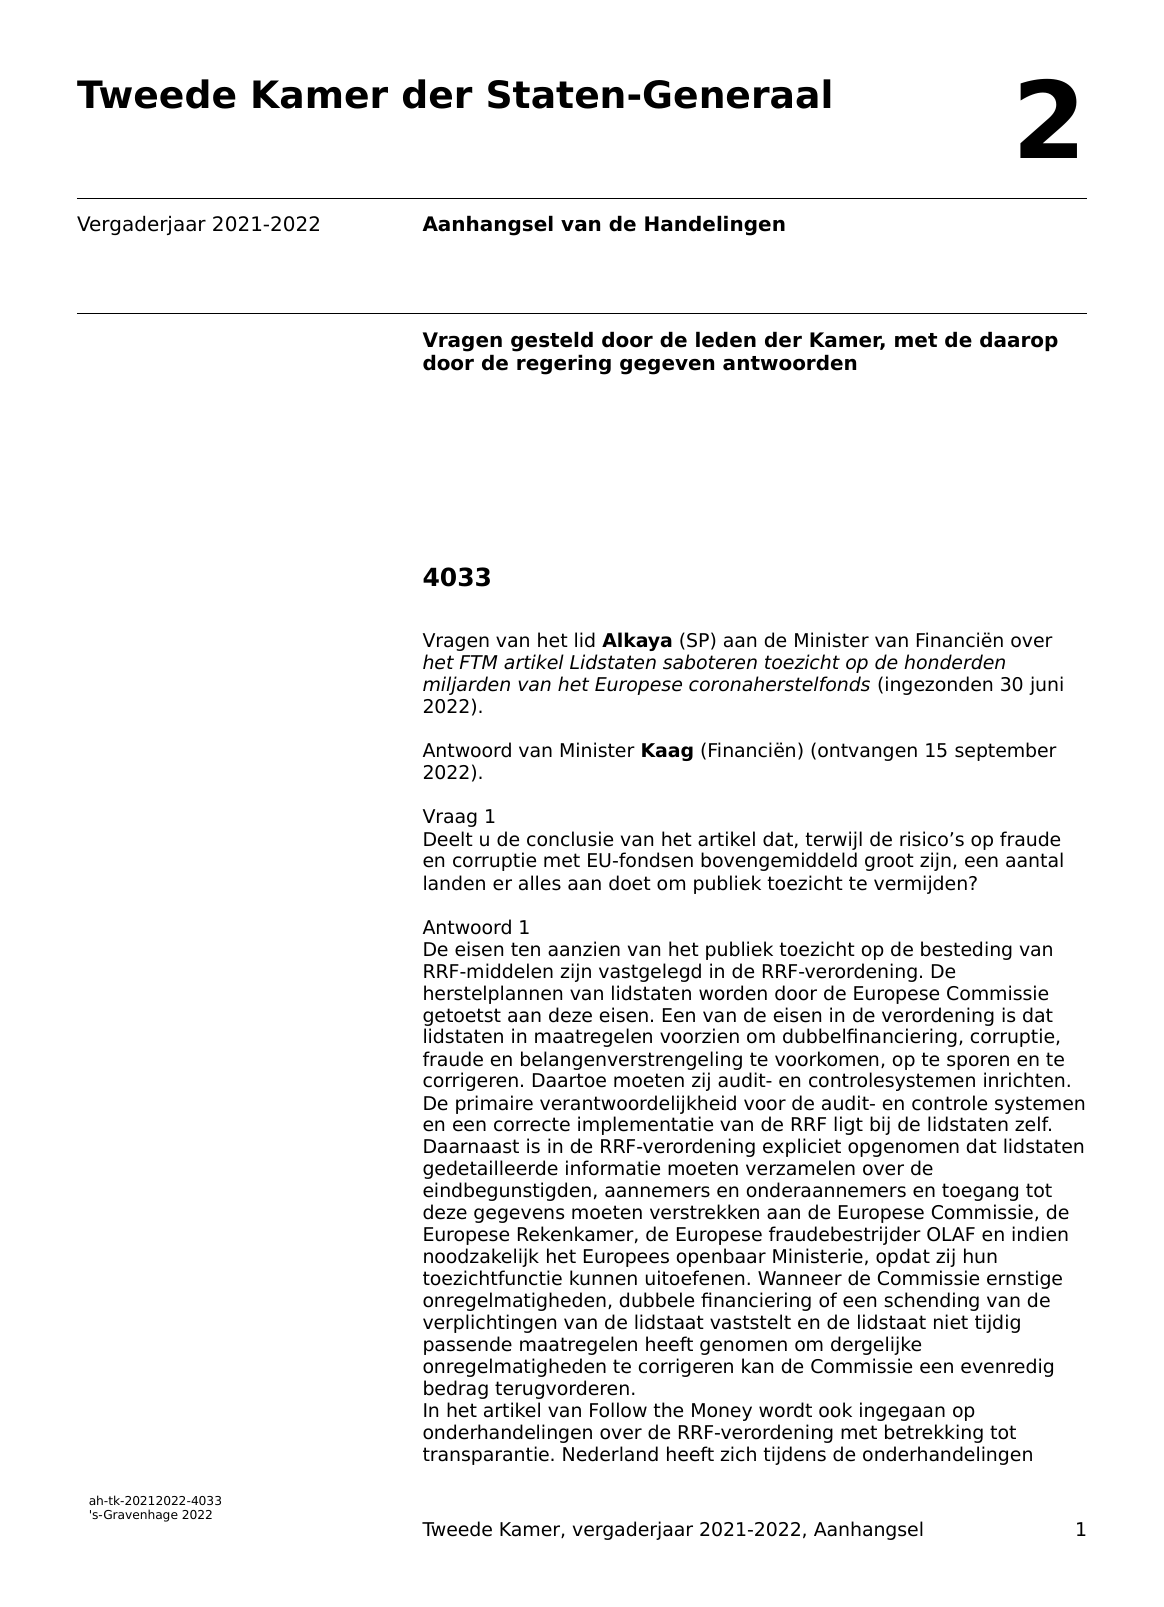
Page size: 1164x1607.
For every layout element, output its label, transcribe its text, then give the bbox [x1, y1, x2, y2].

text Vraag 1 [422, 806, 1087, 828]
table_header 2 [886, 59, 1087, 198]
table_cell Vragen gesteld door de leden der Kamer, met de daarop door de regering gegeven antwoorden [422, 314, 1087, 375]
text 4033 [422, 563, 1087, 592]
text Antwoord 1 [422, 917, 1087, 938]
text Vragen van het lid Alkaya (SP) aan de Minister van Financiën over het FTM artikel Lidstaten saboteren toezicht op de honderden miljarden van het Europese coronaherstelfonds (ingezonden 30 juni 2022). [422, 630, 1087, 718]
text Deelt u de conclusie van het artikel dat, terwijl de risico’s op fraude en corruptie met EU-fondsen bovengemiddeld groot zijn, een aantal landen er alles aan doet om publiek toezicht te vermijden? [422, 828, 1087, 894]
text In het artikel van Follow the Money wordt ook ingegaan op onderhandelingen over de RRF-verordening met betrekking tot transparantie. Nederland heeft zich tijdens de onderhandelingen [422, 1400, 1087, 1466]
table_cell Aanhangsel van de Handelingen [422, 199, 1087, 313]
text Antwoord van Minister Kaag (Financiën) (ontvangen 15 september 2022). [422, 740, 1087, 784]
table_cell Vergaderjaar 2021-2022 [77, 199, 422, 313]
text De eisen ten aanzien van het publiek toezicht op de besteding van RRF-middelen zijn vastgelegd in de RRF-verordening. De herstelplannen van lidstaten worden door de Europese Commissie getoetst aan deze eisen. Een van de eisen in de verordening is dat lidstaten in maatregelen voorzien om dubbelfinanciering, corruptie, fraude en belangenverstrengeling te voorkomen, op te sporen en te corrigeren. Daartoe moeten zij audit- en controlesystemen inrichten. De primaire verantwoordelijkheid voor de audit- en controle systemen en een correcte implementatie van de RRF ligt bij de lidstaten zelf. Daarnaast is in de RRF-verordening expliciet opgenomen dat lidstaten gedetailleerde informatie moeten verzamelen over de eindbegunstigden, aannemers en onderaannemers en toegang tot deze gegevens moeten verstrekken aan de Europese Commissie, de Europese Rekenkamer, de Europese fraudebestrijder OLAF en indien noodzakelijk het Europees openbaar Ministerie, opdat zij hun toezichtfunctie kunnen uitoefenen. Wanneer de Commissie ernstige onregelmatigheden, dubbele financiering of een schending van de verplichtingen van de lidstaat vaststelt en de lidstaat niet tijdig passende maatregelen heeft genomen om dergelijke onregelmatigheden te corrigeren kan de Commissie een evenredig bedrag terugvorderen. [422, 938, 1087, 1400]
text 's-Gravenhage 2022 [88, 1508, 323, 1522]
text ah-tk-20212022-4033 [88, 1494, 323, 1508]
table_header Tweede Kamer der Staten-Generaal [77, 59, 886, 198]
table_cell [77, 314, 422, 375]
